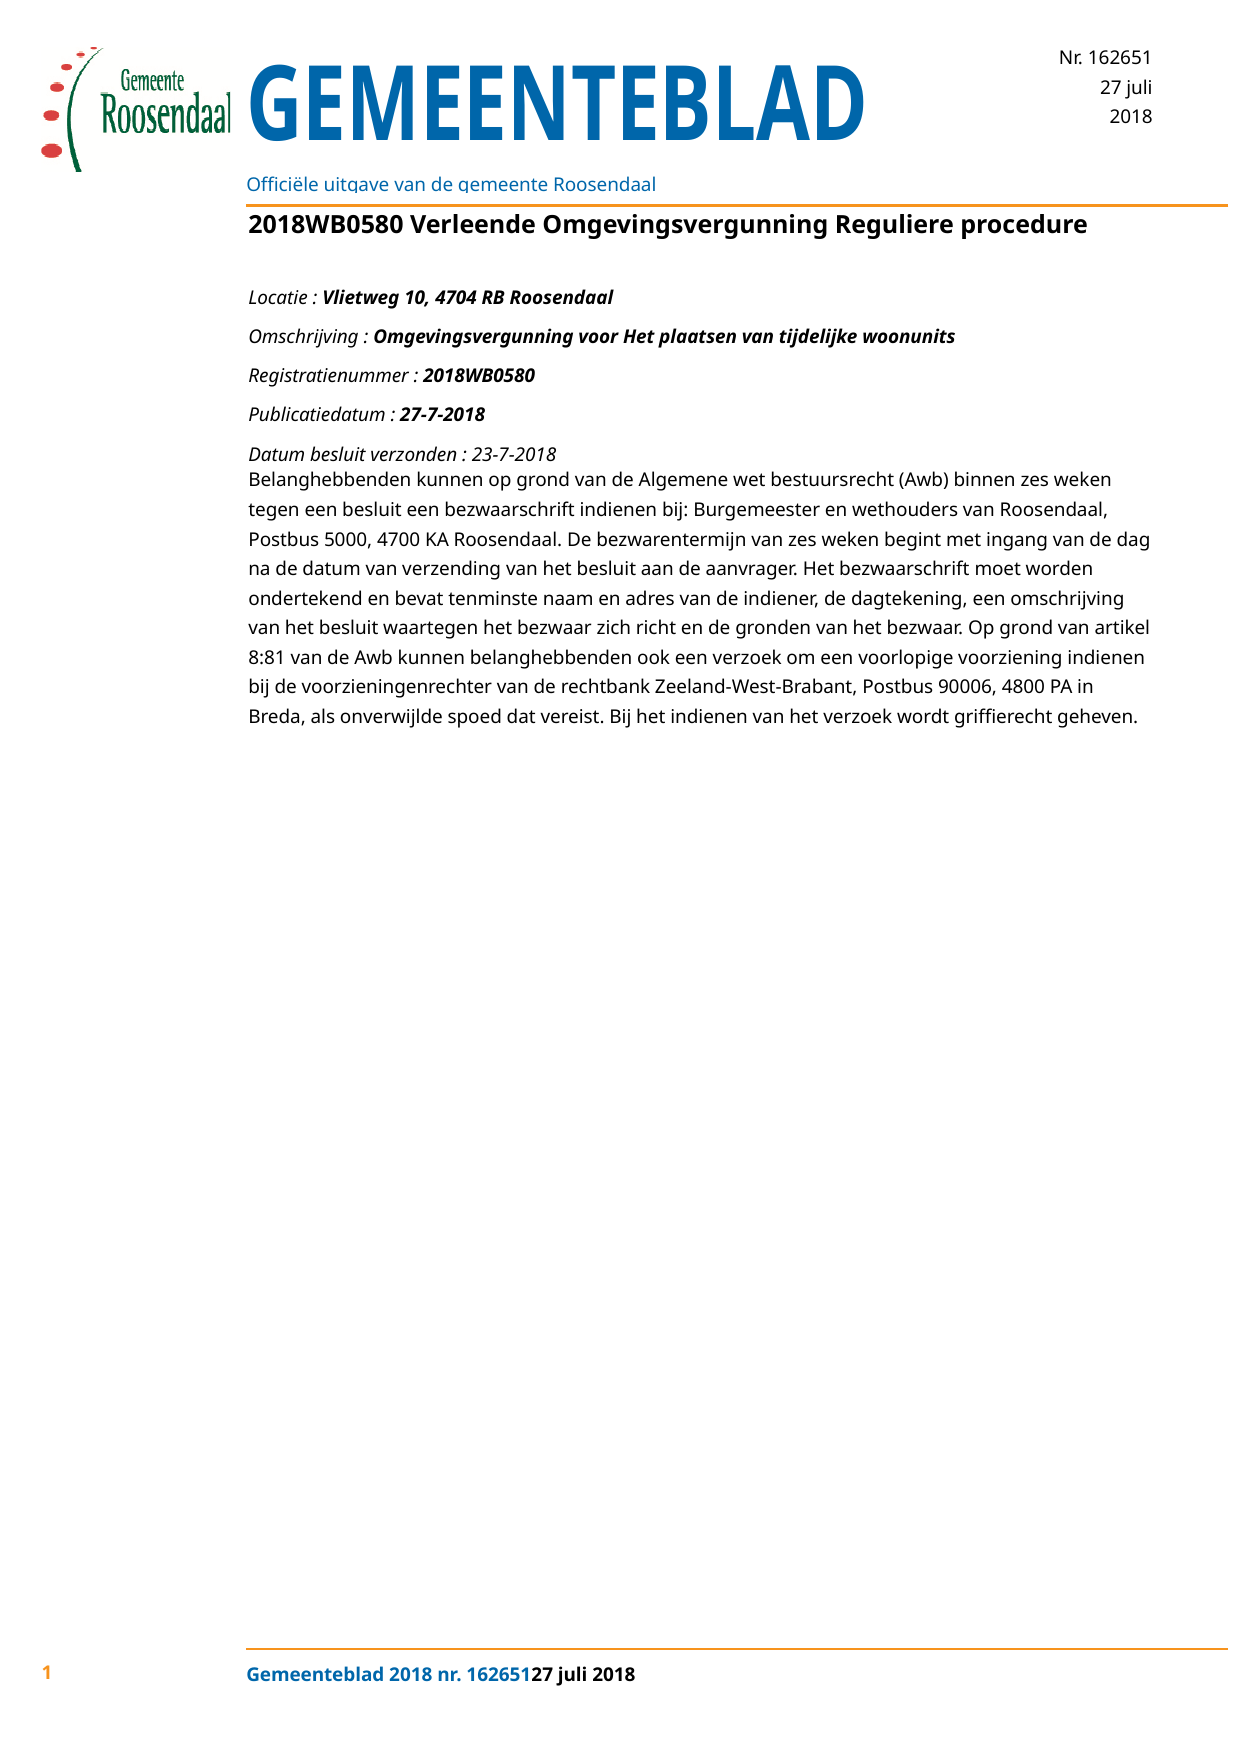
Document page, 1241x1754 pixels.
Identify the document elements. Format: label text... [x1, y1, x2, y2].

text Locatie : Vlietweg 10, 4704 RB Roosendaal [248, 284, 1152, 309]
picture [41, 47, 231, 172]
text Publicatiedatum : 27-7-2018 [248, 402, 1152, 427]
text 2018WB0580 Verleende Omgevingsvergunning Reguliere procedure [248, 207, 1152, 241]
text Belanghebbenden kunnen op grond van de Algemene wet bestuursrecht (Awb) binnen zes weken tegen een besluit een bezwaarschrift indienen bij: Burgemeester en wethouders van Roosendaal, Postbus 5000, 4700 KA Roosendaal. De bezwarentermijn van zes weken begint met ingang van de dag na de datum van verzending van het besluit aan de aanvrager. Het bezwaarschrift moet worden ondertekend en bevat tenminste naam en adres van de indiener, de dagtekening, een omschrijving van het besluit waartegen het bezwaar zich richt en de gronden van het bezwaar. Op grond van artikel 8:81 van de Awb kunnen belanghebbenden ook een verzoek om een voorlopige voorziening indienen bij de voorzieningenrechter van de rechtbank Zeeland-West-Brabant, Postbus 90006, 4800 PA in Breda, als onverwijlde spoed dat vereist. Bij het indienen van het verzoek wordt griffierecht geheven. [248, 467, 1152, 729]
text Omschrijving : Omgevingsvergunning voor Het plaatsen van tijdelijke woonunits [248, 323, 1152, 349]
text Registratienummer : 2018WB0580 [248, 362, 1152, 388]
text Datum besluit verzonden : 23-7-2018 [248, 441, 1152, 467]
